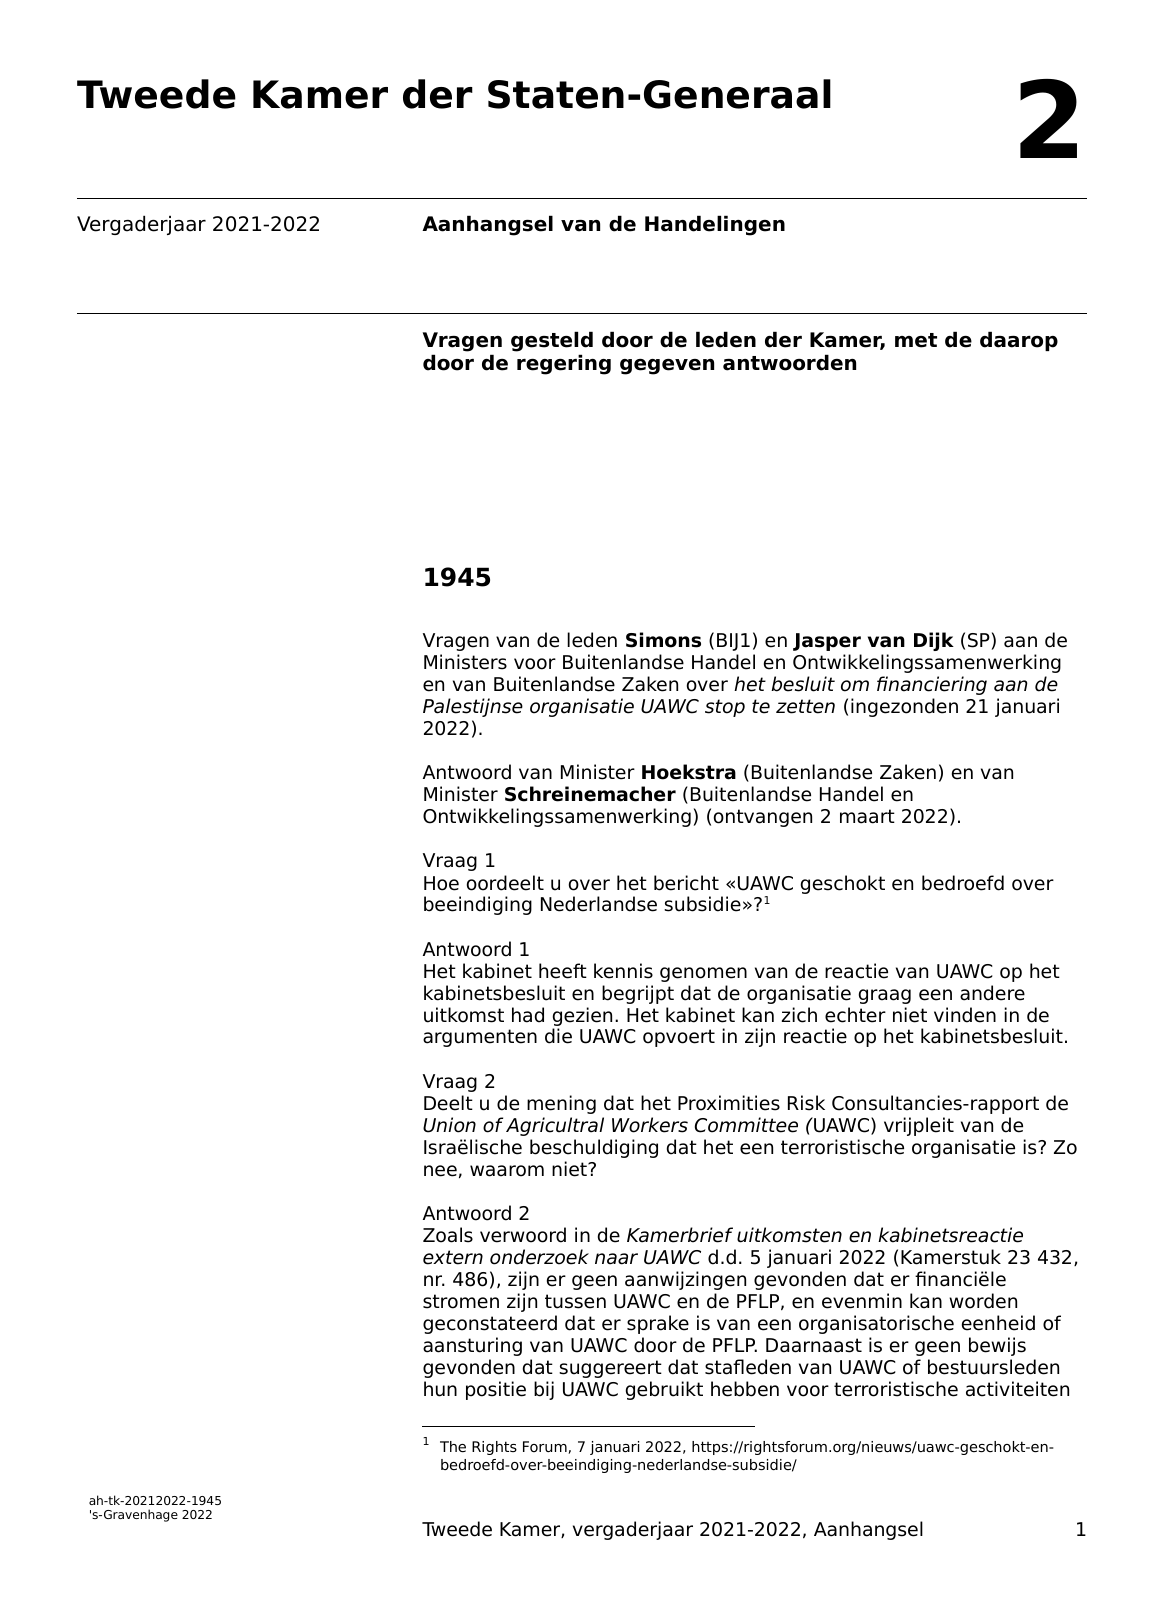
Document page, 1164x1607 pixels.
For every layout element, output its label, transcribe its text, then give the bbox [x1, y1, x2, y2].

table_cell Vragen gesteld door de leden der Kamer, met de daarop door de regering gegeven antwoorden [422, 314, 1087, 375]
text Antwoord 2 [422, 1203, 1087, 1225]
table_header 2 [886, 59, 1087, 198]
table_cell Vergaderjaar 2021-2022 [77, 199, 422, 313]
table_cell Aanhangsel van de Handelingen [422, 199, 1087, 313]
table_cell [77, 314, 422, 375]
table_header Tweede Kamer der Staten-Generaal [77, 59, 886, 198]
text ah-tk-20212022-1945 [88, 1494, 323, 1508]
text Vragen van de leden Simons (BIJ1) en Jasper van Dijk (SP) aan de Ministers voor Buitenlandse Handel en Ontwikkelingssamenwerking en van Buitenlandse Zaken over het besluit om financiering aan de Palestijnse organisatie UAWC stop te zetten (ingezonden 21 januari 2022). [422, 630, 1087, 740]
text The Rights Forum, 7 januari 2022, https://rightsforum.org/nieuws/uawc-geschokt-en-bedroefd-over-beeindiging-nederlandse-subsidie/ [422, 1435, 1087, 1474]
text Het kabinet heeft kennis genomen van de reactie van UAWC op het kabinetsbesluit en begrijpt dat de organisatie graag een andere uitkomst had gezien. Het kabinet kan zich echter niet vinden in de argumenten die UAWC opvoert in zijn reactie op het kabinetsbesluit. [422, 961, 1087, 1048]
text 's-Gravenhage 2022 [88, 1508, 323, 1522]
text Vraag 1 [422, 850, 1087, 872]
text Hoe oordeelt u over het bericht «UAWC geschokt en bedroefd over beeindiging Nederlandse subsidie»? [422, 872, 1087, 916]
text Zoals verwoord in de Kamerbrief uitkomsten en kabinetsreactie extern onderzoek naar UAWC d.d. 5 januari 2022 (Kamerstuk 23 432, nr. 486), zijn er geen aanwijzingen gevonden dat er financiële stromen zijn tussen UAWC en de PFLP, en evenmin kan worden geconstateerd dat er sprake is van een organisatorische eenheid of aansturing van UAWC door de PFLP. Daarnaast is er geen bewijs gevonden dat suggereert dat stafleden van UAWC of bestuursleden hun positie bij UAWC gebruikt hebben voor terroristische activiteiten [422, 1225, 1087, 1401]
text Deelt u de mening dat het Proximities Risk Consultancies-rapport de Union of Agricultral Workers Committee (UAWC) vrijpleit van de Israëlische beschuldiging dat het een terroristische organisatie is? Zo nee, waarom niet? [422, 1093, 1087, 1181]
text Vraag 2 [422, 1071, 1087, 1093]
text 1945 [422, 563, 1087, 592]
text Antwoord van Minister Hoekstra (Buitenlandse Zaken) en van Minister Schreinemacher (Buitenlandse Handel en Ontwikkelingssamenwerking) (ontvangen 2 maart 2022). [422, 762, 1087, 828]
text Antwoord 1 [422, 938, 1087, 961]
